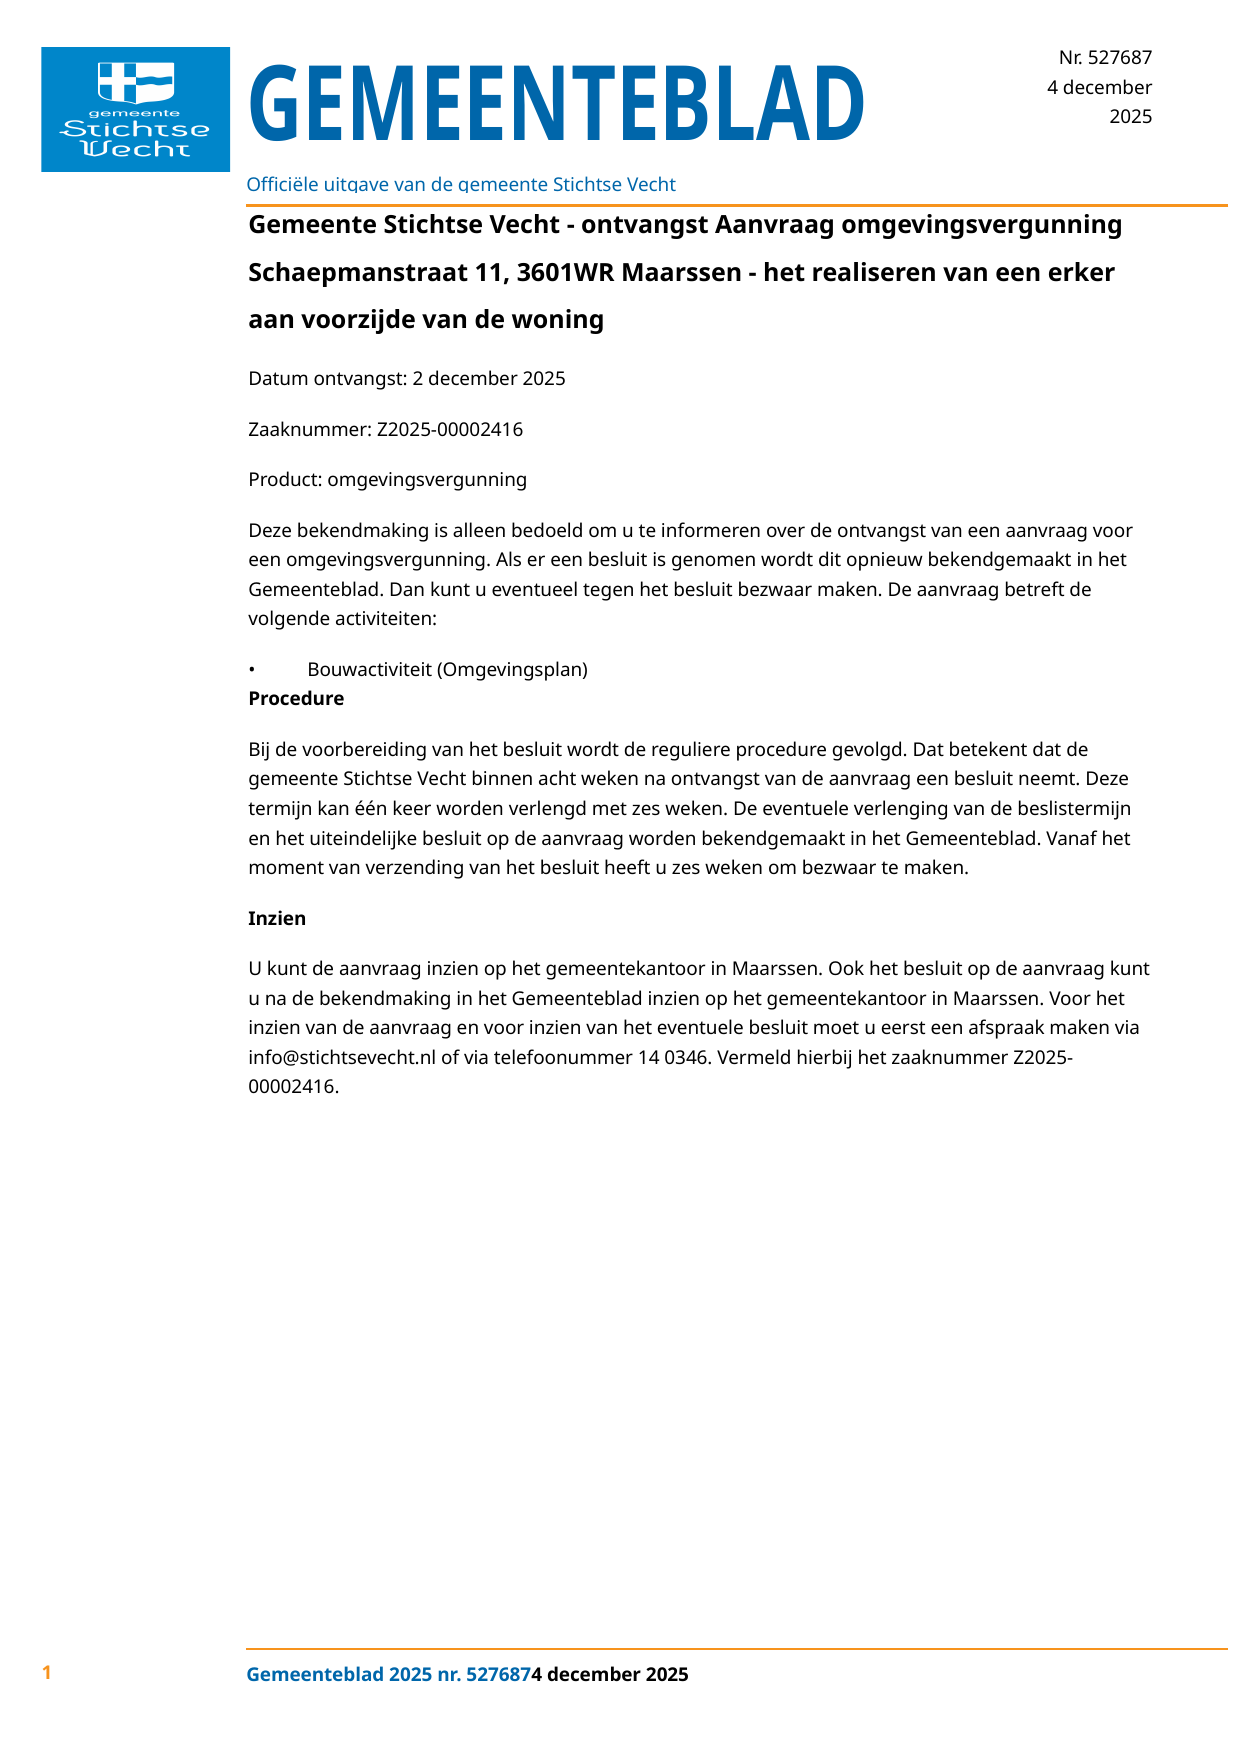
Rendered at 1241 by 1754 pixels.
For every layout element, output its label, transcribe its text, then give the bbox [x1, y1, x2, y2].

text Product: omgevingsvergunning [248, 466, 1152, 492]
picture [99, 63, 135, 101]
text Zaaknummer: Z2025-00002416 [248, 416, 1152, 442]
text Gemeente Stichtse Vecht - ontvangst Aanvraag omgevingsvergunning Schaepmanstraat 11, 3601WR Maarssen - het realiseren van een erker aan voorzijde van de woning [248, 207, 1152, 336]
text Procedure [248, 686, 1152, 711]
text Datum ontvangst: 2 december 2025 [248, 366, 1152, 391]
text Inzien [248, 905, 1152, 930]
text Deze bekendmaking is alleen bedoeld om u te informeren over de ontvangst van een aanvraag voor een omgevingsvergunning. Als er een besluit is genomen wordt dit opnieuw bekendgemaakt in het Gemeenteblad. Dan kunt u eventueel tegen het besluit bezwaar maken. De aanvraag betreft de volgende activiteiten: [248, 517, 1152, 631]
text U kunt de aanvraag inzien op het gemeentekantoor in Maarssen. Ook het besluit op de aanvraag kunt u na de bekendmaking in het Gemeenteblad inzien op het gemeentekantoor in Maarssen. Voor het inzien van de aanvraag en voor inzien van het eventuele besluit moet u eerst een afspraak maken via info@stichtsevecht.nl of via telefoonummer 14 0346. Vermeld hierbij het zaaknummer Z2025-00002416. [248, 955, 1152, 1099]
list Bouwactiviteit (Omgevingsplan) [248, 656, 1152, 682]
text Bij de voorbereiding van het besluit wordt de reguliere procedure gevolgd. Dat betekent dat de gemeente Stichtse Vecht binnen acht weken na ontvangst van de aanvraag een besluit neemt. Deze termijn kan één keer worden verlengd met zes weken. De eventuele verlenging van de beslistermijn en het uiteindelijke besluit op de aanvraag worden bekendgemaakt in het Gemeenteblad. Vanaf het moment van verzending van het besluit heeft u zes weken om bezwaar te maken. [248, 736, 1152, 880]
picture [137, 63, 174, 103]
